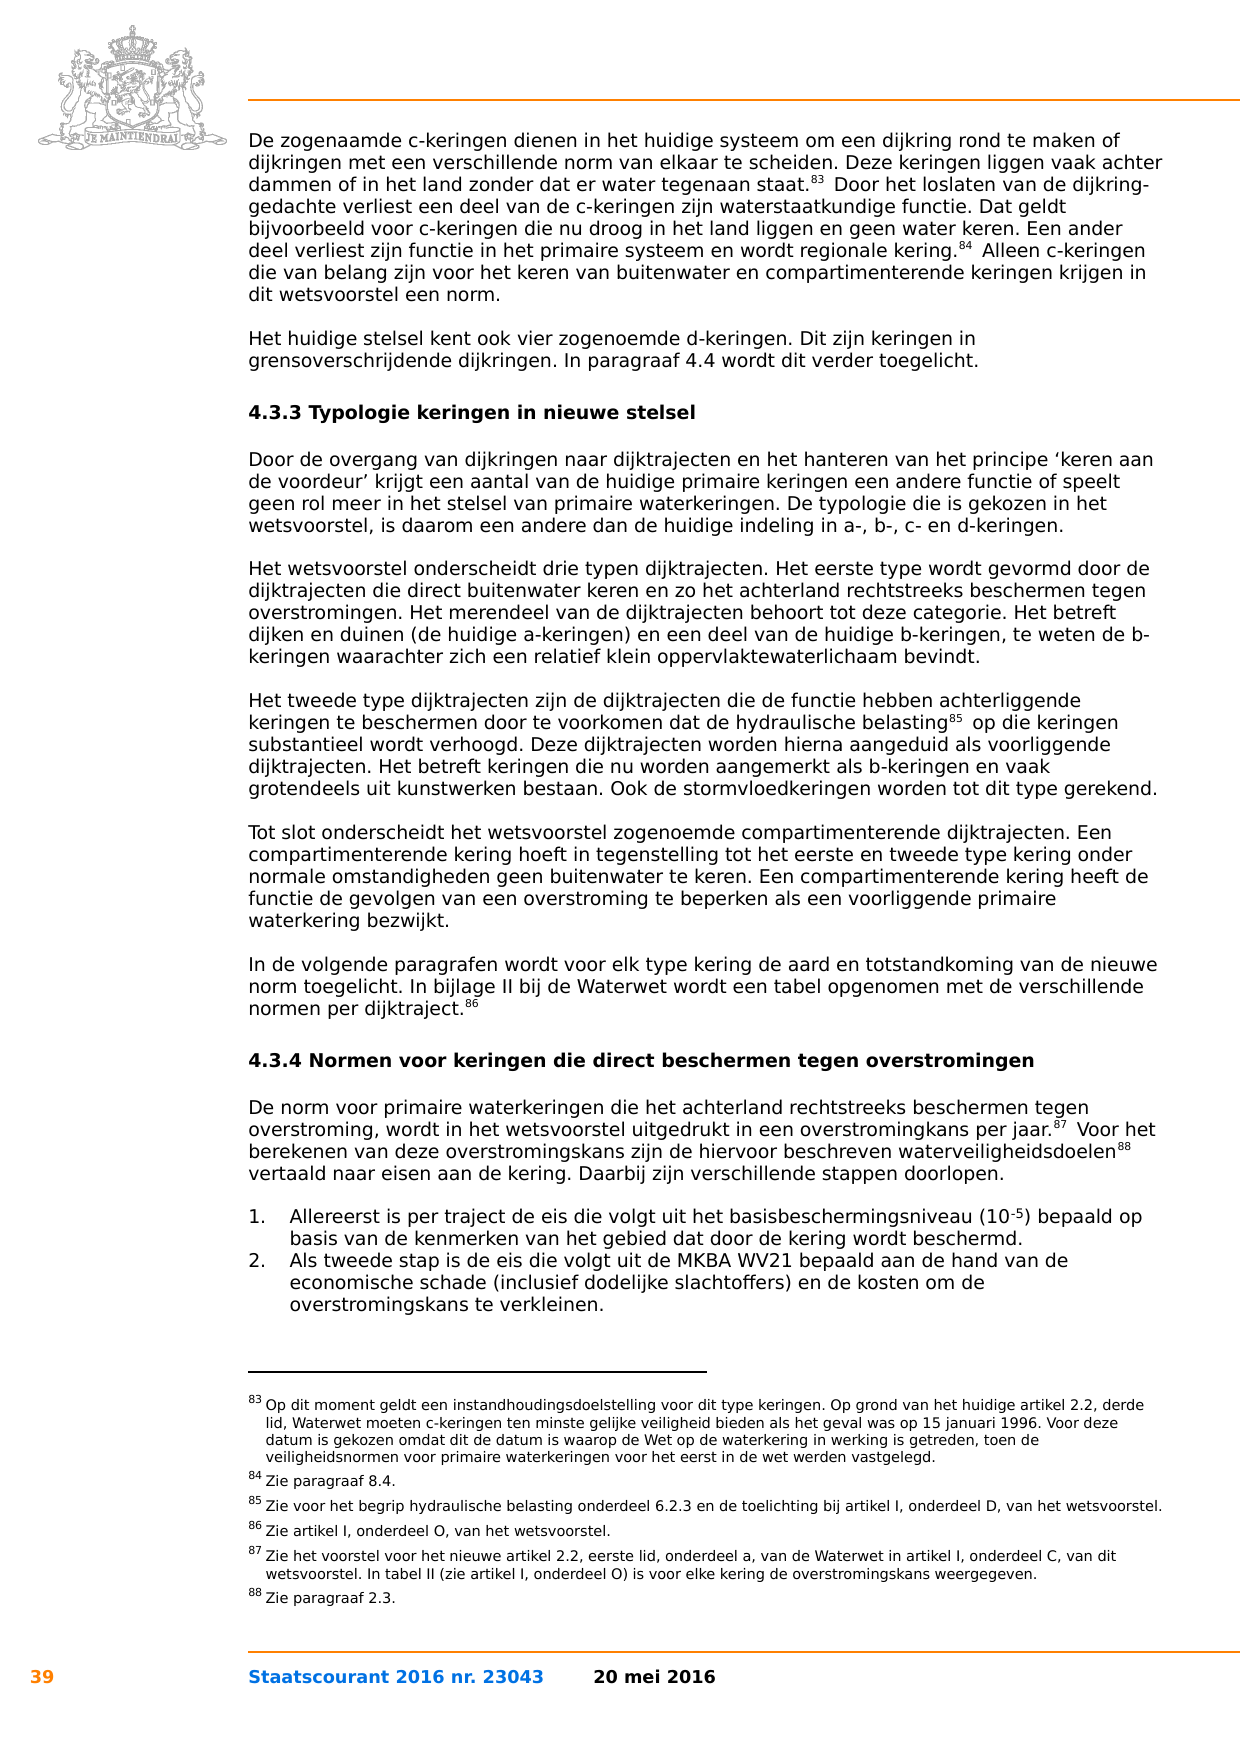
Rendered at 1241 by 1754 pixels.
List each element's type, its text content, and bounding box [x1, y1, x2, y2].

text Zie het voorstel voor het nieuwe artikel 2.2, eerste lid, onderdeel a, van de Waterwet in artikel I, onderdeel C, van dit wetsvoorstel. In tabel II (zie artikel I, onderdeel O) is voor elke kering de overstromingskans weergegeven. [248, 1544, 1163, 1583]
subtitle 4.3.4 Normen voor keringen die direct beschermen tegen overstromingen [248, 1049, 1163, 1072]
picture [38, 25, 227, 150]
text De norm voor primaire waterkeringen die het achterland rechtstreeks beschermen tegen overstroming, wordt in het wetsvoorstel uitgedrukt in een overstromingkans per jaar. Voor het berekenen van deze overstromingskans zijn de hiervoor beschreven waterveiligheidsdoelen vertaald naar eisen aan de kering. Daarbij zijn verschillende stappen doorlopen. [248, 1097, 1163, 1184]
text 1. Allereerst is per traject de eis die volgt uit het basisbeschermingsniveau (10-5) bepaald op basis van de kenmerken van het gebied dat door de kering wordt beschermd. [248, 1206, 1163, 1250]
text 2. Als tweede stap is de eis die volgt uit de MKBA WV21 bepaald aan de hand van de economische schade (inclusief dodelijke slachtoffers) en de kosten om de overstromingskans te verkleinen. [248, 1250, 1163, 1316]
text Zie artikel I, onderdeel O, van het wetsvoorstel. [248, 1519, 1163, 1541]
text In de volgende paragrafen wordt voor elk type kering de aard en totstandkoming van de nieuwe norm toegelicht. In bijlage II bij de Waterwet wordt een tabel opgenomen met de verschillende normen per dijktraject. [248, 954, 1163, 1019]
text Zie voor het begrip hydraulische belasting onderdeel 6.2.3 en de toelichting bij artikel I, onderdeel D, van het wetsvoorstel. [248, 1494, 1163, 1516]
text Het tweede type dijktrajecten zijn de dijktrajecten die de functie hebben achterliggende keringen te beschermen door te voorkomen dat de hydraulische belasting op die keringen substantieel wordt verhoogd. Deze dijktrajecten worden hierna aangeduid als voorliggende dijktrajecten. Het betreft keringen die nu worden aangemerkt als b-keringen en vaak grotendeels uit kunstwerken bestaan. Ook de stormvloedkeringen worden tot dit type gerekend. [248, 690, 1163, 800]
text Het wetsvoorstel onderscheidt drie typen dijktrajecten. Het eerste type wordt gevormd door de dijktrajecten die direct buitenwater keren en zo het achterland rechtstreeks beschermen tegen overstromingen. Het merendeel van de dijktrajecten behoort tot deze categorie. Het betreft dijken en duinen (de huidige a-keringen) en een deel van de huidige b-keringen, te weten de b-keringen waarachter zich een relatief klein oppervlaktewaterlichaam bevindt. [248, 558, 1163, 668]
text Op dit moment geldt een instandhoudingsdoelstelling voor dit type keringen. Op grond van het huidige artikel 2.2, derde lid, Waterwet moeten c-keringen ten minste gelijke veiligheid bieden als het geval was op 15 januari 1996. Voor deze datum is gekozen omdat dit de datum is waarop de Wet op de waterkering in werking is getreden, toen de veiligheidsnormen voor primaire waterkeringen voor het eerst in de wet werden vastgelegd. [248, 1393, 1163, 1466]
text Zie paragraaf 2.3. [248, 1586, 1163, 1608]
text Door de overgang van dijkringen naar dijktrajecten en het hanteren van het principe ‘keren aan de voordeur’ krijgt een aantal van de huidige primaire keringen een andere functie of speelt geen rol meer in het stelsel van primaire waterkeringen. De typologie die is gekozen in het wetsvoorstel, is daarom een andere dan de huidige indeling in a-, b-, c- en d-keringen. [248, 448, 1163, 536]
text Tot slot onderscheidt het wetsvoorstel zogenoemde compartimenterende dijktrajecten. Een compartimenterende kering hoeft in tegenstelling tot het eerste en tweede type kering onder normale omstandigheden geen buitenwater te keren. Een compartimenterende kering heeft de functie de gevolgen van een overstroming te beperken als een voorliggende primaire waterkering bezwijkt. [248, 822, 1163, 932]
text De zogenaamde c-keringen dienen in het huidige systeem om een dijkring rond te maken of dijkringen met een verschillende norm van elkaar te scheiden. Deze keringen liggen vaak achter dammen of in het land zonder dat er water tegenaan staat. Door het loslaten van de dijkring-gedachte verliest een deel van de c-keringen zijn waterstaatkundige functie. Dat geldt bijvoorbeeld voor c-keringen die nu droog in het land liggen en geen water keren. Een ander deel verliest zijn functie in het primaire systeem en wordt regionale kering. Alleen c-keringen die van belang zijn voor het keren van buitenwater en compartimenterende keringen krijgen in dit wetsvoorstel een norm. [248, 130, 1163, 306]
subtitle 4.3.3 Typologie keringen in nieuwe stelsel [248, 402, 1163, 423]
text Zie paragraaf 8.4. [248, 1469, 1163, 1491]
text Het huidige stelsel kent ook vier zogenoemde d-keringen. Dit zijn keringen in grensoverschrijdende dijkringen. In paragraaf 4.4 wordt dit verder toegelicht. [248, 328, 1163, 372]
